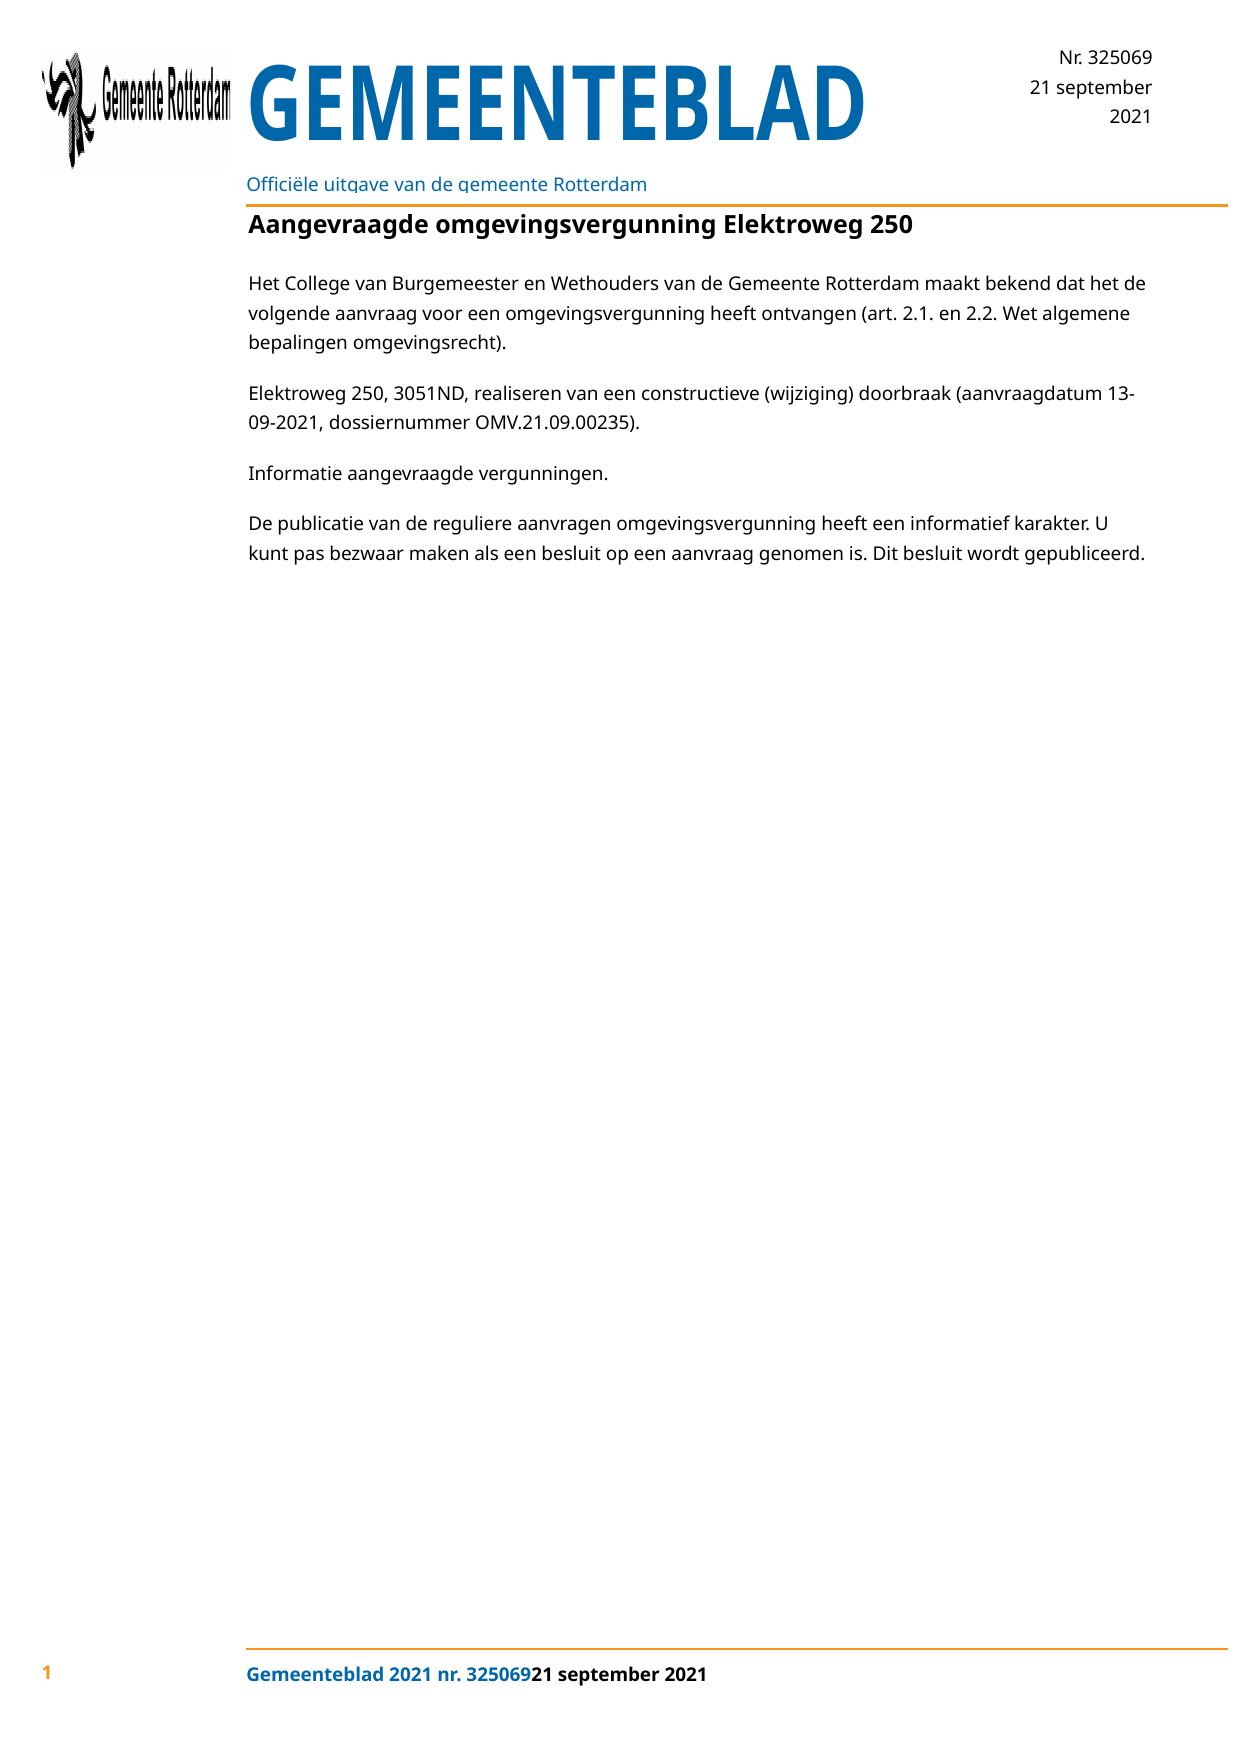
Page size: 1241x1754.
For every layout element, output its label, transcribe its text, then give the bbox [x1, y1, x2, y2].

picture [41, 47, 231, 172]
text Informatie aangevraagde vergunningen. [248, 460, 1152, 486]
text Elektroweg 250, 3051ND, realiseren van een constructieve (wijziging) doorbraak (aanvraagdatum 13-09-2021, dossiernummer OMV.21.09.00235). [248, 380, 1152, 435]
text De publicatie van de reguliere aanvragen omgevingsvergunning heeft een informatief karakter. U kunt pas bezwaar maken als een besluit op een aanvraag genomen is. Dit besluit wordt gepubliceerd. [248, 510, 1152, 566]
text Het College van Burgemeester en Wethouders van de Gemeente Rotterdam maakt bekend dat het de volgende aanvraag voor een omgevingsvergunning heeft ontvangen (art. 2.1. en 2.2. Wet algemene bepalingen omgevingsrecht). [248, 270, 1152, 355]
text Aangevraagde omgevingsvergunning Elektroweg 250 [248, 207, 1152, 241]
